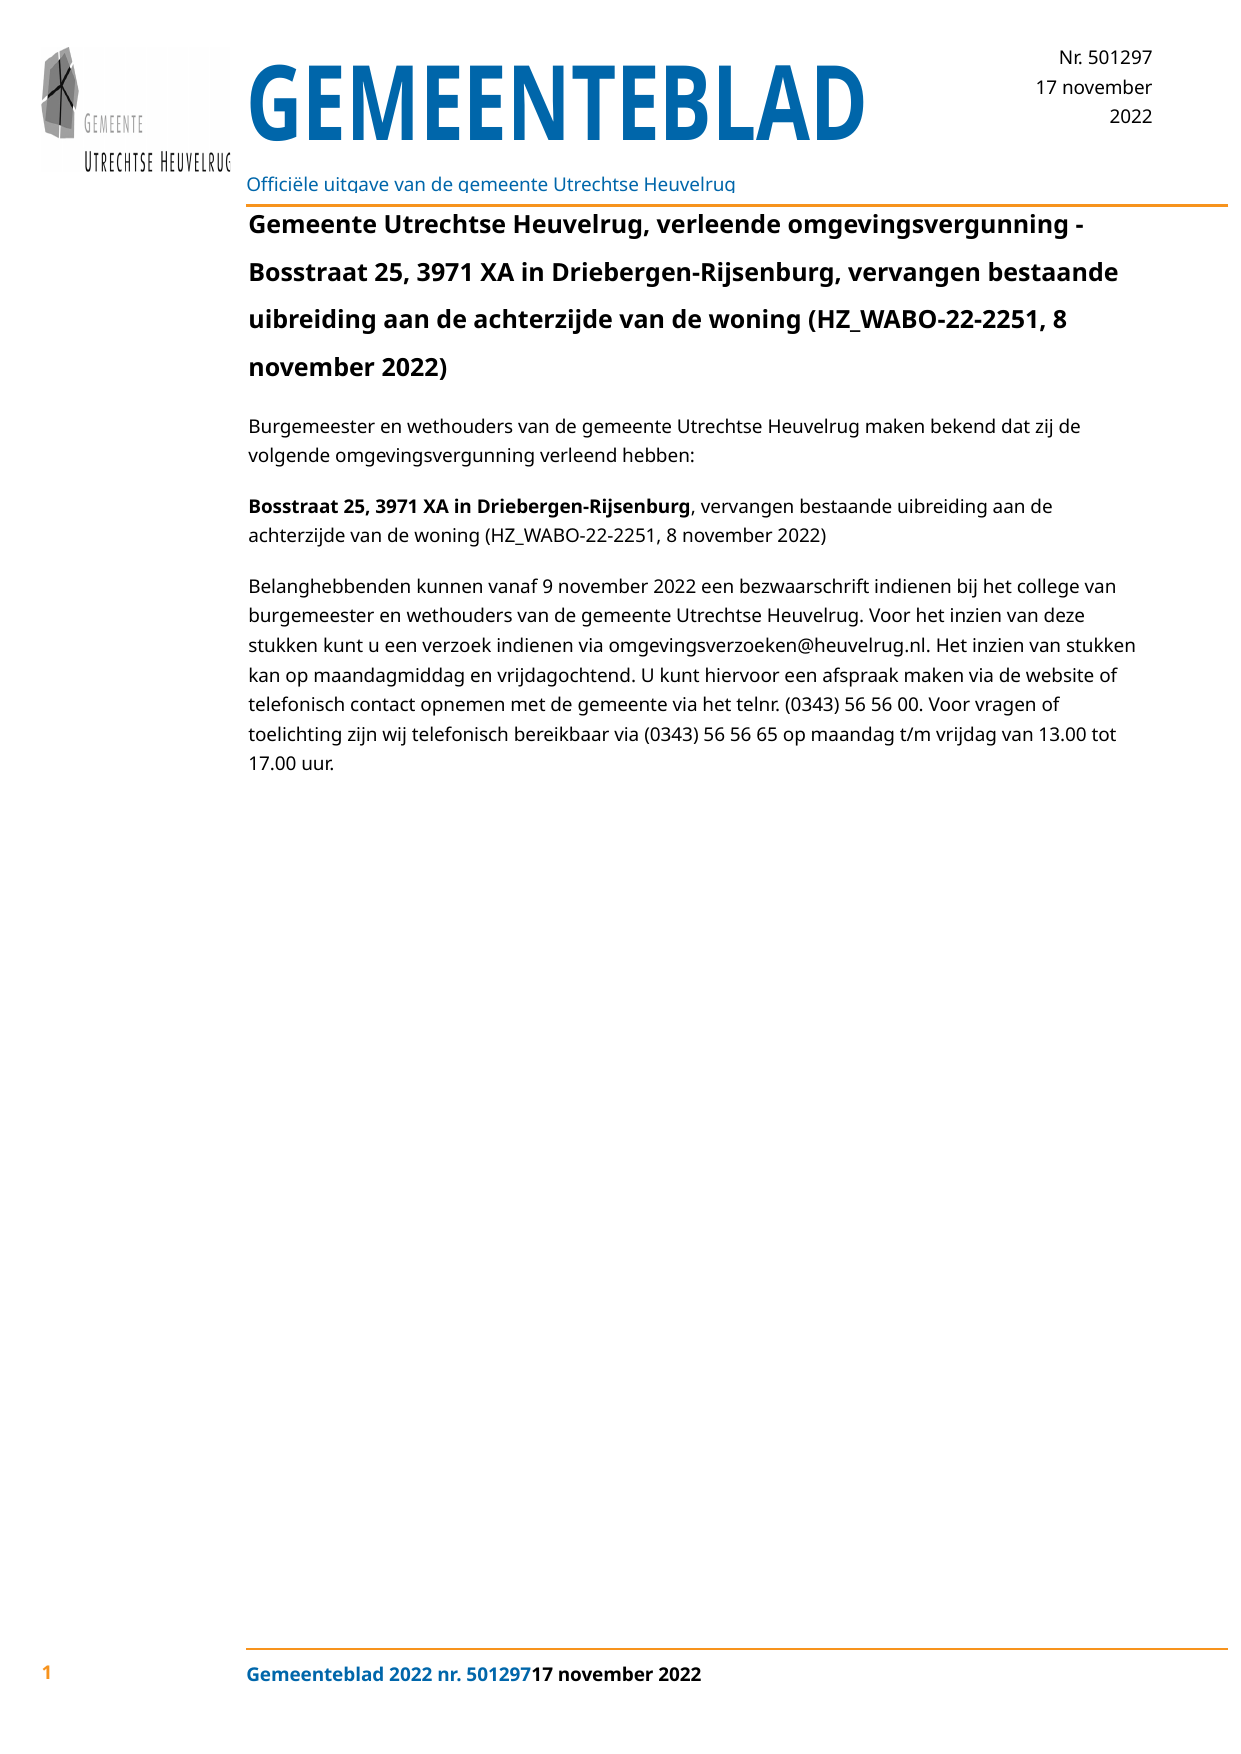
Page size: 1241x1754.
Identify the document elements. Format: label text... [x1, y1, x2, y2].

text Belanghebbenden kunnen vanaf 9 november 2022 een bezwaarschrift indienen bij het college van burgemeester en wethouders van de gemeente Utrechtse Heuvelrug. Voor het inzien van deze stukken kunt u een verzoek indienen via omgevingsverzoeken@heuvelrug.nl. Het inzien van stukken kan op maandagmiddag en vrijdagochtend. U kunt hiervoor een afspraak maken via de website of telefonisch contact opnemen met de gemeente via het telnr. (0343) 56 56 00. Voor vragen of toelichting zijn wij telefonisch bereikbaar via (0343) 56 56 65 op maandag t/m vrijdag van 13.00 tot 17.00 uur. [248, 573, 1152, 776]
text Gemeente Utrechtse Heuvelrug, verleende omgevingsvergunning - Bosstraat 25, 3971 XA in Driebergen-Rijsenburg, vervangen bestaande uibreiding aan de achterzijde van de woning (HZ_WABO-22-2251, 8 november 2022) [248, 207, 1152, 384]
text Bosstraat 25, 3971 XA in Driebergen-Rijsenburg, vervangen bestaande uibreiding aan de achterzijde van de woning (HZ_WABO-22-2251, 8 november 2022) [248, 493, 1152, 548]
text Burgemeester en wethouders van de gemeente Utrechtse Heuvelrug maken bekend dat zij de volgende omgevingsvergunning verleend hebben: [248, 413, 1152, 468]
picture [41, 47, 231, 172]
